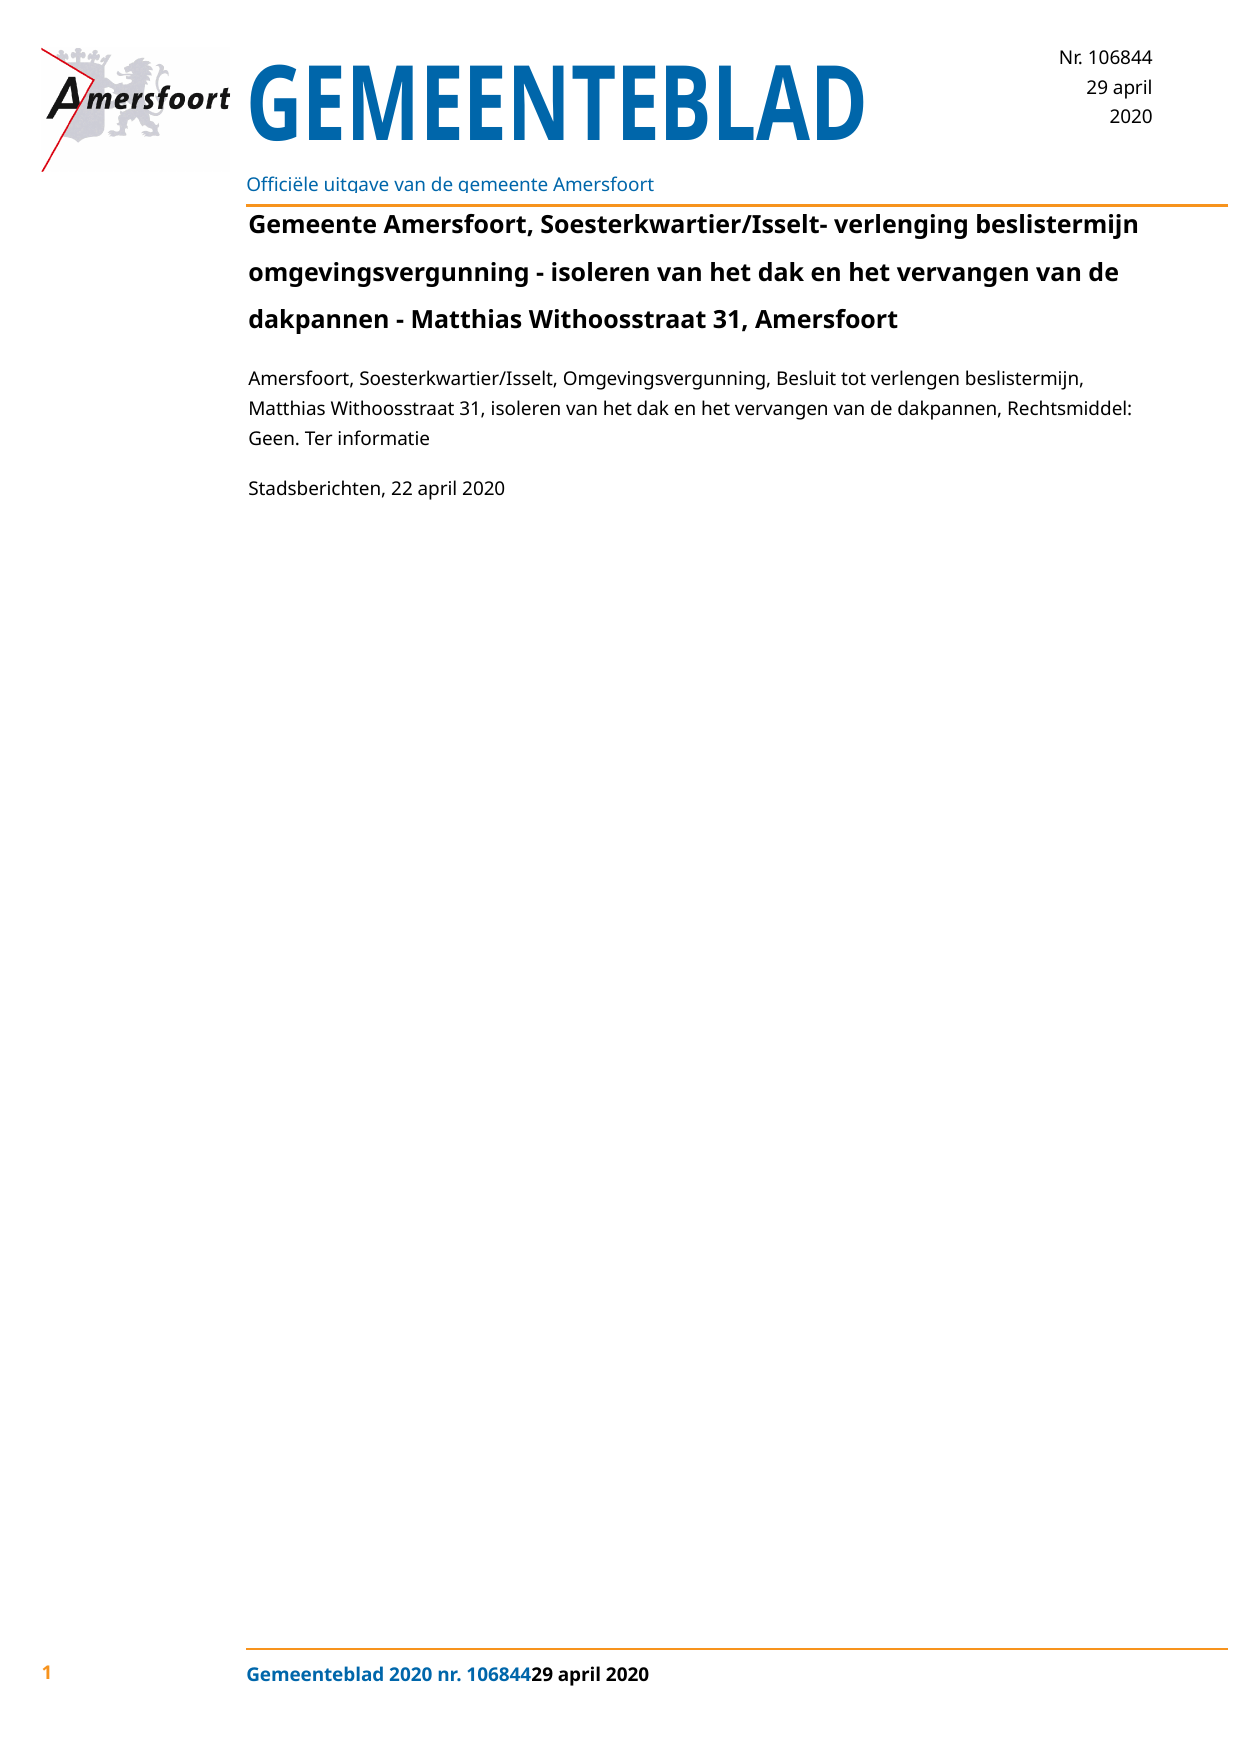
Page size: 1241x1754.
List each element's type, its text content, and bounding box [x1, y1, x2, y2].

text Amersfoort, Soesterkwartier/Isselt, Omgevingsvergunning, Besluit tot verlengen beslistermijn, Matthias Withoosstraat 31, isoleren van het dak en het vervangen van de dakpannen, Rechtsmiddel: Geen. Ter informatie [248, 366, 1152, 450]
text Gemeente Amersfoort, Soesterkwartier/Isselt- verlenging beslistermijn omgevingsvergunning - isoleren van het dak en het vervangen van de dakpannen - Matthias Withoosstraat 31, Amersfoort [248, 207, 1152, 336]
picture [41, 47, 231, 172]
text Stadsberichten, 22 april 2020 [248, 475, 1152, 501]
